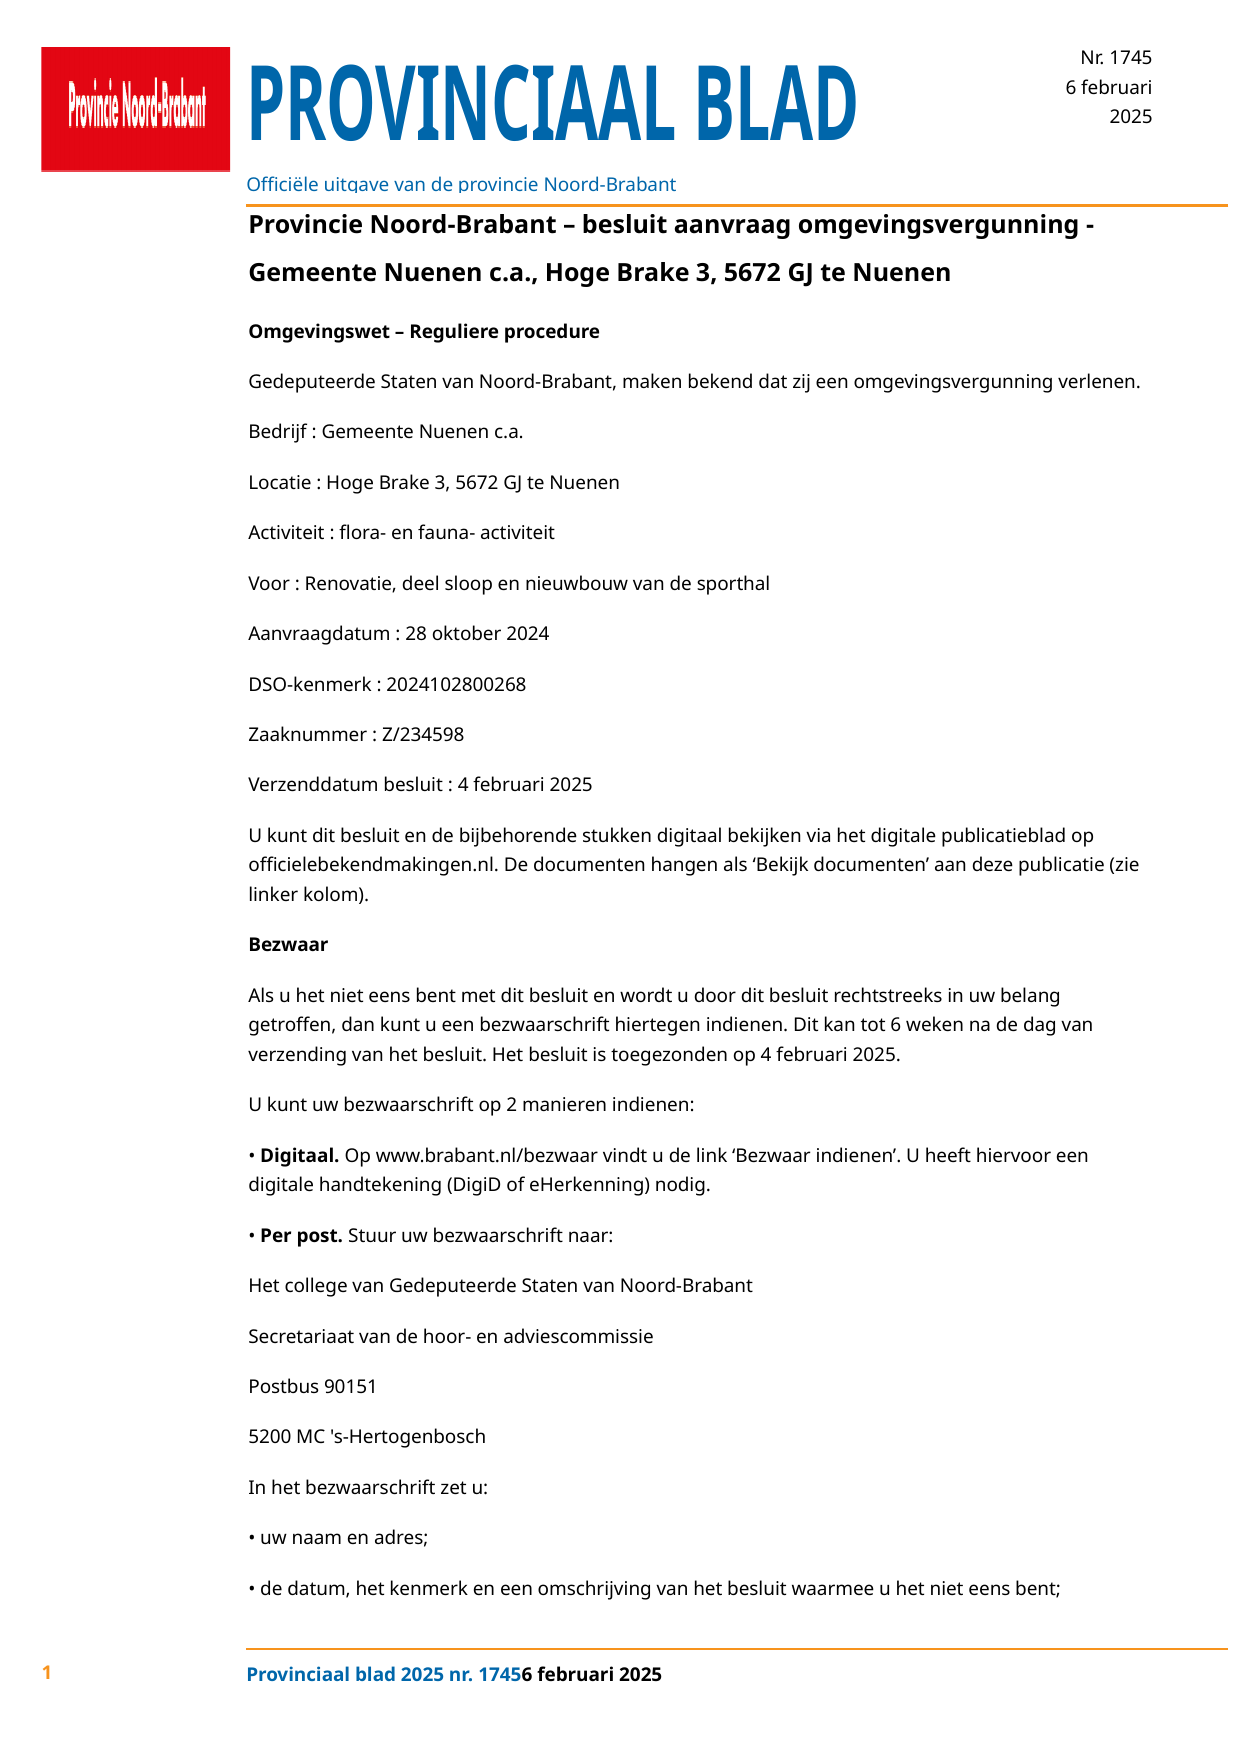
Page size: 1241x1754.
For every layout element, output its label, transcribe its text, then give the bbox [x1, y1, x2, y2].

text Provincie Noord-Brabant – besluit aanvraag omgevingsvergunning - Gemeente Nuenen c.a., Hoge Brake 3, 5672 GJ te Nuenen [248, 207, 1152, 288]
text Postbus 90151 [248, 1373, 1152, 1399]
text Zaaknummer : Z/234598 [248, 721, 1152, 747]
text Gedeputeerde Staten van Noord-Brabant, maken bekend dat zij een omgevingsvergunning verlenen. [248, 368, 1152, 394]
text DSO-kenmerk : 2024102800268 [248, 671, 1152, 697]
text U kunt dit besluit en de bijbehorende stukken digitaal bekijken via het digitale publicatieblad op officielebekendmakingen.nl. De documenten hangen als ‘Bekijk documenten’ aan deze publicatie (zie linker kolom). [248, 822, 1152, 907]
text Secretariaat van de hoor- en adviescommissie [248, 1323, 1152, 1349]
text • de datum, het kenmerk en een omschrijving van het besluit waarmee u het niet eens bent; [248, 1575, 1152, 1601]
text Activiteit : flora- en fauna- activiteit [248, 519, 1152, 545]
text Locatie : Hoge Brake 3, 5672 GJ te Nuenen [248, 469, 1152, 495]
text Verzenddatum besluit : 4 februari 2025 [248, 772, 1152, 797]
text • uw naam en adres; [248, 1524, 1152, 1550]
text Als u het niet eens bent met dit besluit en wordt u door dit besluit rechtstreeks in uw belang getroffen, dan kunt u een bezwaarschrift hiertegen indienen. Dit kan tot 6 weken na de dag van verzending van het besluit. Het besluit is toegezonden op 4 februari 2025. [248, 982, 1152, 1067]
text Het college van Gedeputeerde Staten van Noord-Brabant [248, 1272, 1152, 1298]
text In het bezwaarschrift zet u: [248, 1474, 1152, 1500]
text • Digitaal. Op www.brabant.nl/bezwaar vindt u de link ‘Bezwaar indienen’. U heeft hiervoor een digitale handtekening (DigiD of eHerkenning) nodig. [248, 1142, 1152, 1197]
text Bedrijf : Gemeente Nuenen c.a. [248, 419, 1152, 444]
text • Per post. Stuur uw bezwaarschrift naar: [248, 1222, 1152, 1248]
picture [41, 47, 231, 172]
text Voor : Renovatie, deel sloop en nieuwbouw van de sporthal [248, 570, 1152, 596]
text 5200 MC 's‑Hertogenbosch [248, 1424, 1152, 1449]
text Aanvraagdatum : 28 oktober 2024 [248, 620, 1152, 646]
text Bezwaar [248, 932, 1152, 957]
text Omgevingswet – Reguliere procedure [248, 318, 1152, 344]
text U kunt uw bezwaarschrift op 2 manieren indienen: [248, 1092, 1152, 1117]
